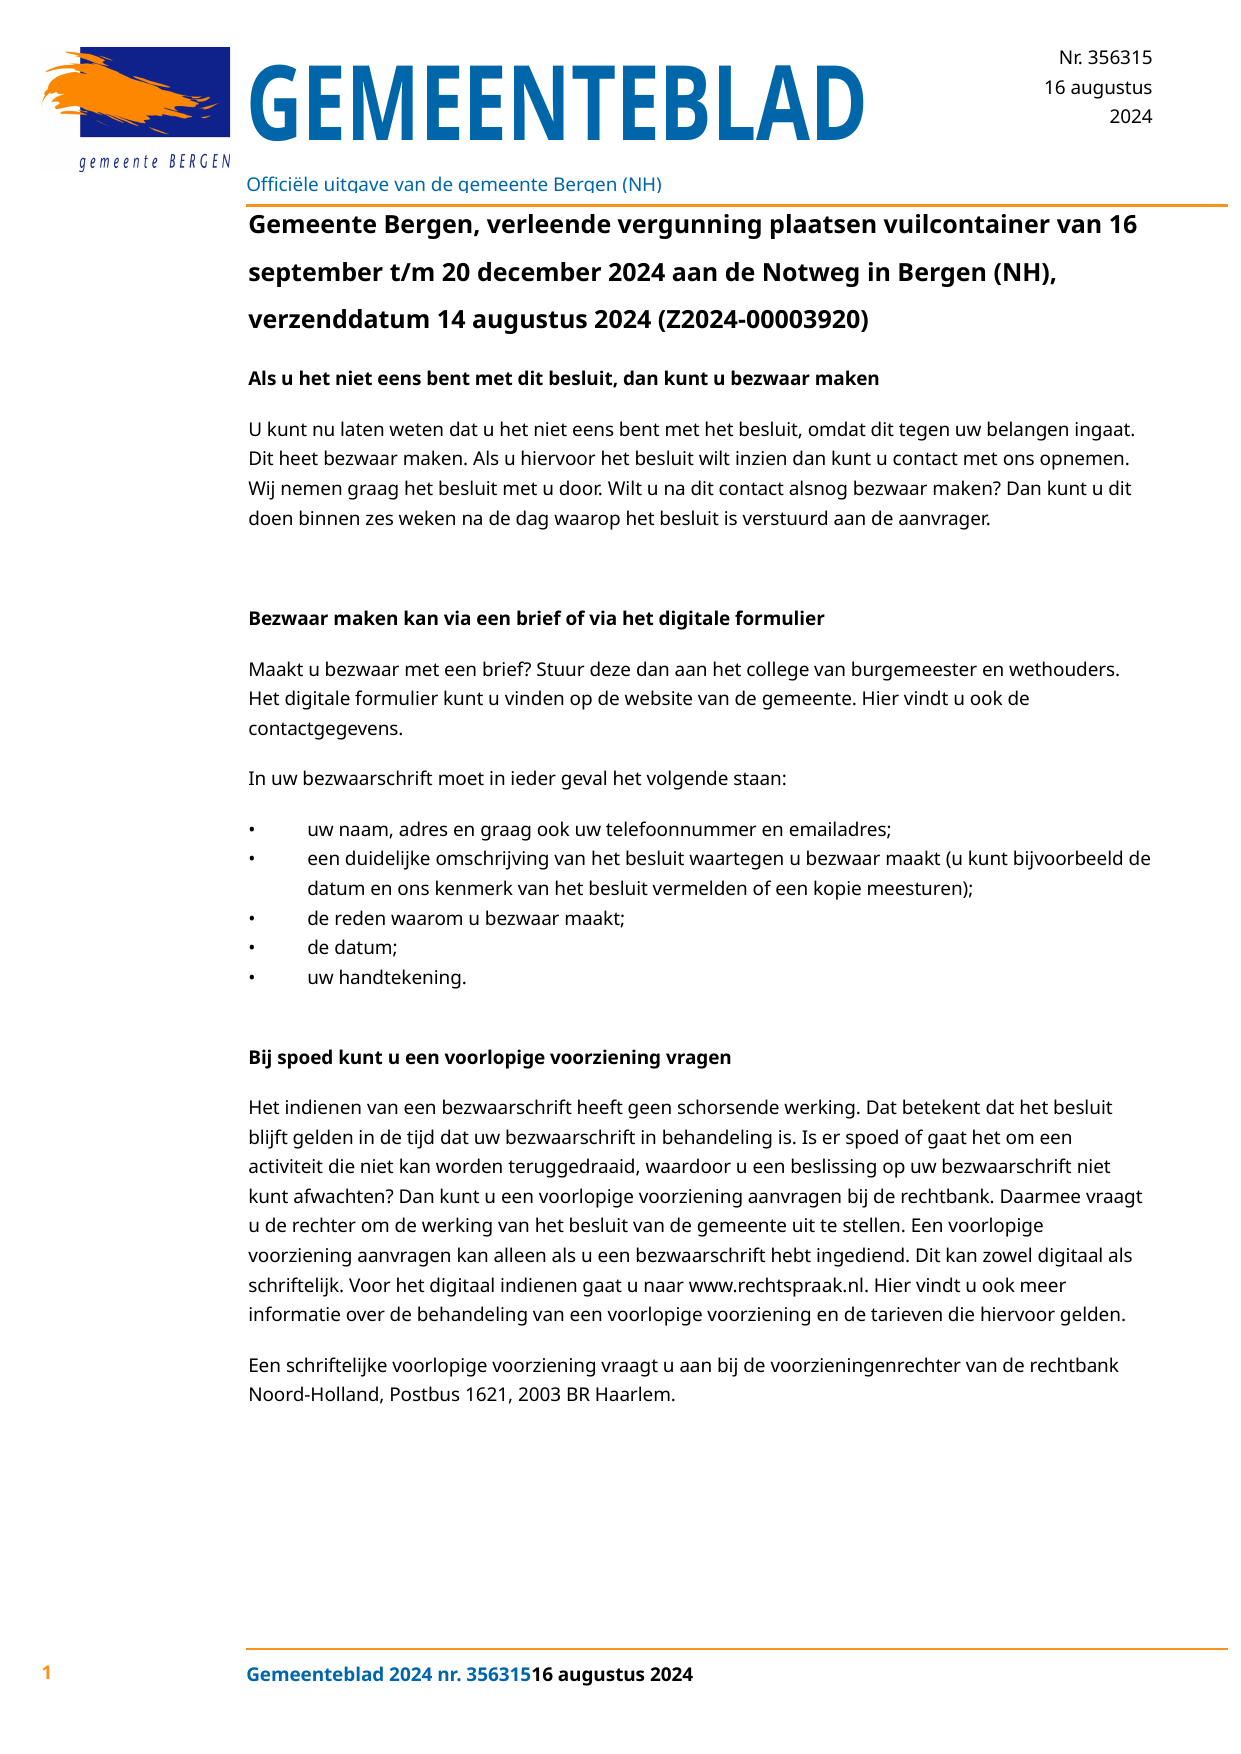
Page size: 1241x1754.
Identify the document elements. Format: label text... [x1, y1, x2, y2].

text Bij spoed kunt u een voorlopige voorziening vragen [248, 1044, 1152, 1069]
list de reden waarom u bezwaar maakt; [248, 905, 1152, 930]
text In uw bezwaarschrift moet in ieder geval het volgende staan: [248, 766, 1152, 791]
text Gemeente Bergen, verleende vergunning plaatsen vuilcontainer van 16 september t/m 20 december 2024 aan de Notweg in Bergen (NH), verzenddatum 14 augustus 2024 (Z2024-00003920) [248, 207, 1152, 336]
list een duidelijke omschrijving van het besluit waartegen u bezwaar maakt (u kunt bijvoorbeeld de datum en ons kenmerk van het besluit vermelden of een kopie meesturen); [248, 846, 1152, 901]
picture [41, 47, 231, 172]
text Bezwaar maken kan via een brief of via het digitale formulier [248, 606, 1152, 631]
text Een schriftelijke voorlopige voorziening vraagt u aan bij de voorzieningenrechter van de rechtbank Noord-Holland, Postbus 1621, 2003 BR Haarlem. [248, 1352, 1152, 1407]
list de datum; [248, 934, 1152, 960]
list uw handtekening. [248, 964, 1152, 989]
text Het indienen van een bezwaarschrift heeft geen schorsende werking. Dat betekent dat het besluit blijft gelden in de tijd dat uw bezwaarschrift in behandeling is. Is er spoed of gaat het om een activiteit die niet kan worden teruggedraaid, waardoor u een beslissing op uw bezwaarschrift niet kunt afwachten? Dan kunt u een voorlopige voorziening aanvragen bij de rechtbank. Daarmee vraagt u de rechter om de werking van het besluit van de gemeente uit te stellen. Een voorlopige voorziening aanvragen kan alleen als u een bezwaarschrift hebt ingediend. Dit kan zowel digitaal als schriftelijk. Voor het digitaal indienen gaat u naar www.rechtspraak.nl. Hier vindt u ook meer informatie over de behandeling van een voorlopige voorziening en de tarieven die hiervoor gelden. [248, 1094, 1152, 1327]
text Maakt u bezwaar met een brief? Stuur deze dan aan het college van burgemeester en wethouders. Het digitale formulier kunt u vinden op de website van de gemeente. Hier vindt u ook de contactgegevens. [248, 656, 1152, 741]
text U kunt nu laten weten dat u het niet eens bent met het besluit, omdat dit tegen uw belangen ingaat. Dit heet bezwaar maken. Als u hiervoor het besluit wilt inzien dan kunt u contact met ons opnemen. Wij nemen graag het besluit met u door. Wilt u na dit contact alsnog bezwaar maken? Dan kunt u dit doen binnen zes weken na de dag waarop het besluit is verstuurd aan de aanvrager. [248, 416, 1152, 530]
text Als u het niet eens bent met dit besluit, dan kunt u bezwaar maken [248, 366, 1152, 391]
list uw naam, adres en graag ook uw telefoonnummer en emailadres; [248, 816, 1152, 842]
